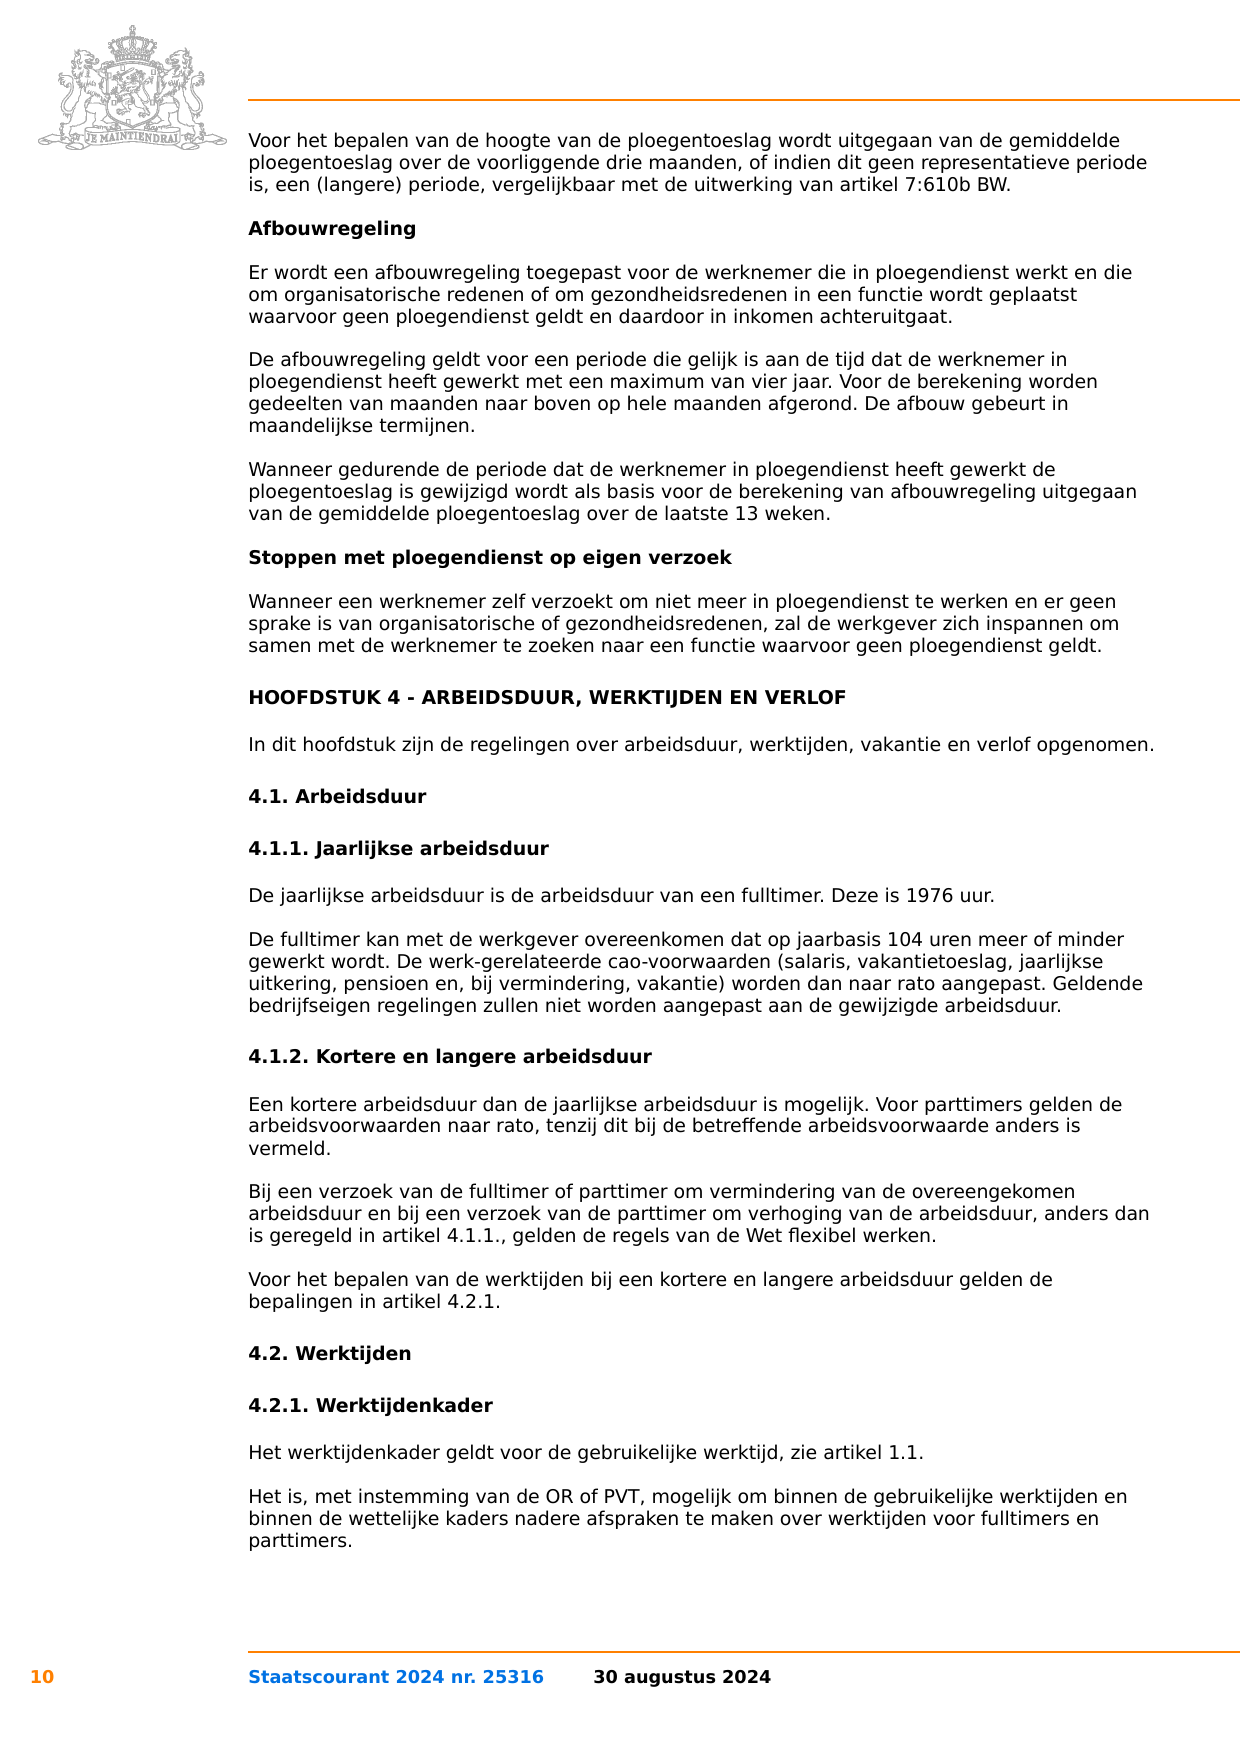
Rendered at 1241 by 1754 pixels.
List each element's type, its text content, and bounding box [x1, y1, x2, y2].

picture [38, 25, 227, 150]
subtitle Stoppen met ploegendienst op eigen verzoek [248, 547, 1163, 569]
subtitle HOOFDSTUK 4 - ARBEIDSDUUR, WERKTIJDEN EN VERLOF [248, 687, 1163, 709]
text De afbouwregeling geldt voor een periode die gelijk is aan de tijd dat de werknemer in ploegendienst heeft gewerkt met een maximum van vier jaar. Voor de berekening worden gedeelten van maanden naar boven op hele maanden afgerond. De afbouw gebeurt in maandelijkse termijnen. [248, 349, 1163, 437]
subtitle Afbouwregeling [248, 218, 1163, 240]
subtitle 4.1.1. Jaarlijkse arbeidsduur [248, 838, 1163, 860]
text De jaarlijkse arbeidsduur is de arbeidsduur van een fulltimer. Deze is 1976 uur. [248, 885, 1163, 907]
subtitle 4.2.1. Werktijdenkader [248, 1395, 1163, 1417]
text De fulltimer kan met de werkgever overeenkomen dat op jaarbasis 104 uren meer of minder gewerkt wordt. De werk-gerelateerde cao-voorwaarden (salaris, vakantietoeslag, jaarlijkse uitkering, pensioen en, bij vermindering, vakantie) worden dan naar rato aangepast. Geldende bedrijfseigen regelingen zullen niet worden aangepast aan de gewijzigde arbeidsduur. [248, 928, 1163, 1016]
text Wanneer gedurende de periode dat de werknemer in ploegendienst heeft gewerkt de ploegentoeslag is gewijzigd wordt als basis voor de berekening van afbouwregeling uitgegaan van de gemiddelde ploegentoeslag over de laatste 13 weken. [248, 459, 1163, 525]
text Het werktijdenkader geldt voor de gebruikelijke werktijd, zie artikel 1.1. [248, 1442, 1163, 1464]
text Voor het bepalen van de werktijden bij een kortere en langere arbeidsduur gelden de bepalingen in artikel 4.2.1. [248, 1269, 1163, 1313]
text In dit hoofdstuk zijn de regelingen over arbeidsduur, werktijden, vakantie en verlof opgenomen. [248, 734, 1163, 756]
text Wanneer een werknemer zelf verzoekt om niet meer in ploegendienst te werken en er geen sprake is van organisatorische of gezondheidsredenen, zal de werkgever zich inspannen om samen met de werknemer te zoeken naar een functie waarvoor geen ploegendienst geldt. [248, 591, 1163, 657]
text Bij een verzoek van de fulltimer of parttimer om vermindering van de overeengekomen arbeidsduur en bij een verzoek van de parttimer om verhoging van de arbeidsduur, anders dan is geregeld in artikel 4.1.1., gelden de regels van de Wet flexibel werken. [248, 1181, 1163, 1247]
subtitle 4.1.2. Kortere en langere arbeidsduur [248, 1046, 1163, 1068]
text Er wordt een afbouwregeling toegepast voor de werknemer die in ploegendienst werkt en die om organisatorische redenen of om gezondheidsredenen in een functie wordt geplaatst waarvoor geen ploegendienst geldt en daardoor in inkomen achteruitgaat. [248, 262, 1163, 327]
text Het is, met instemming van de OR of PVT, mogelijk om binnen de gebruikelijke werktijden en binnen de wettelijke kaders nadere afspraken te maken over werktijden voor fulltimers en parttimers. [248, 1486, 1163, 1552]
subtitle 4.1. Arbeidsduur [248, 786, 1163, 808]
subtitle 4.2. Werktijden [248, 1343, 1163, 1365]
text Een kortere arbeidsduur dan de jaarlijkse arbeidsduur is mogelijk. Voor parttimers gelden de arbeidsvoorwaarden naar rato, tenzij dit bij de betreffende arbeidsvoorwaarde anders is vermeld. [248, 1093, 1163, 1159]
text Voor het bepalen van de hoogte van de ploegentoeslag wordt uitgegaan van de gemiddelde ploegentoeslag over de voorliggende drie maanden, of indien dit geen representatieve periode is, een (langere) periode, vergelijkbaar met de uitwerking van artikel 7:610b BW. [248, 130, 1163, 196]
